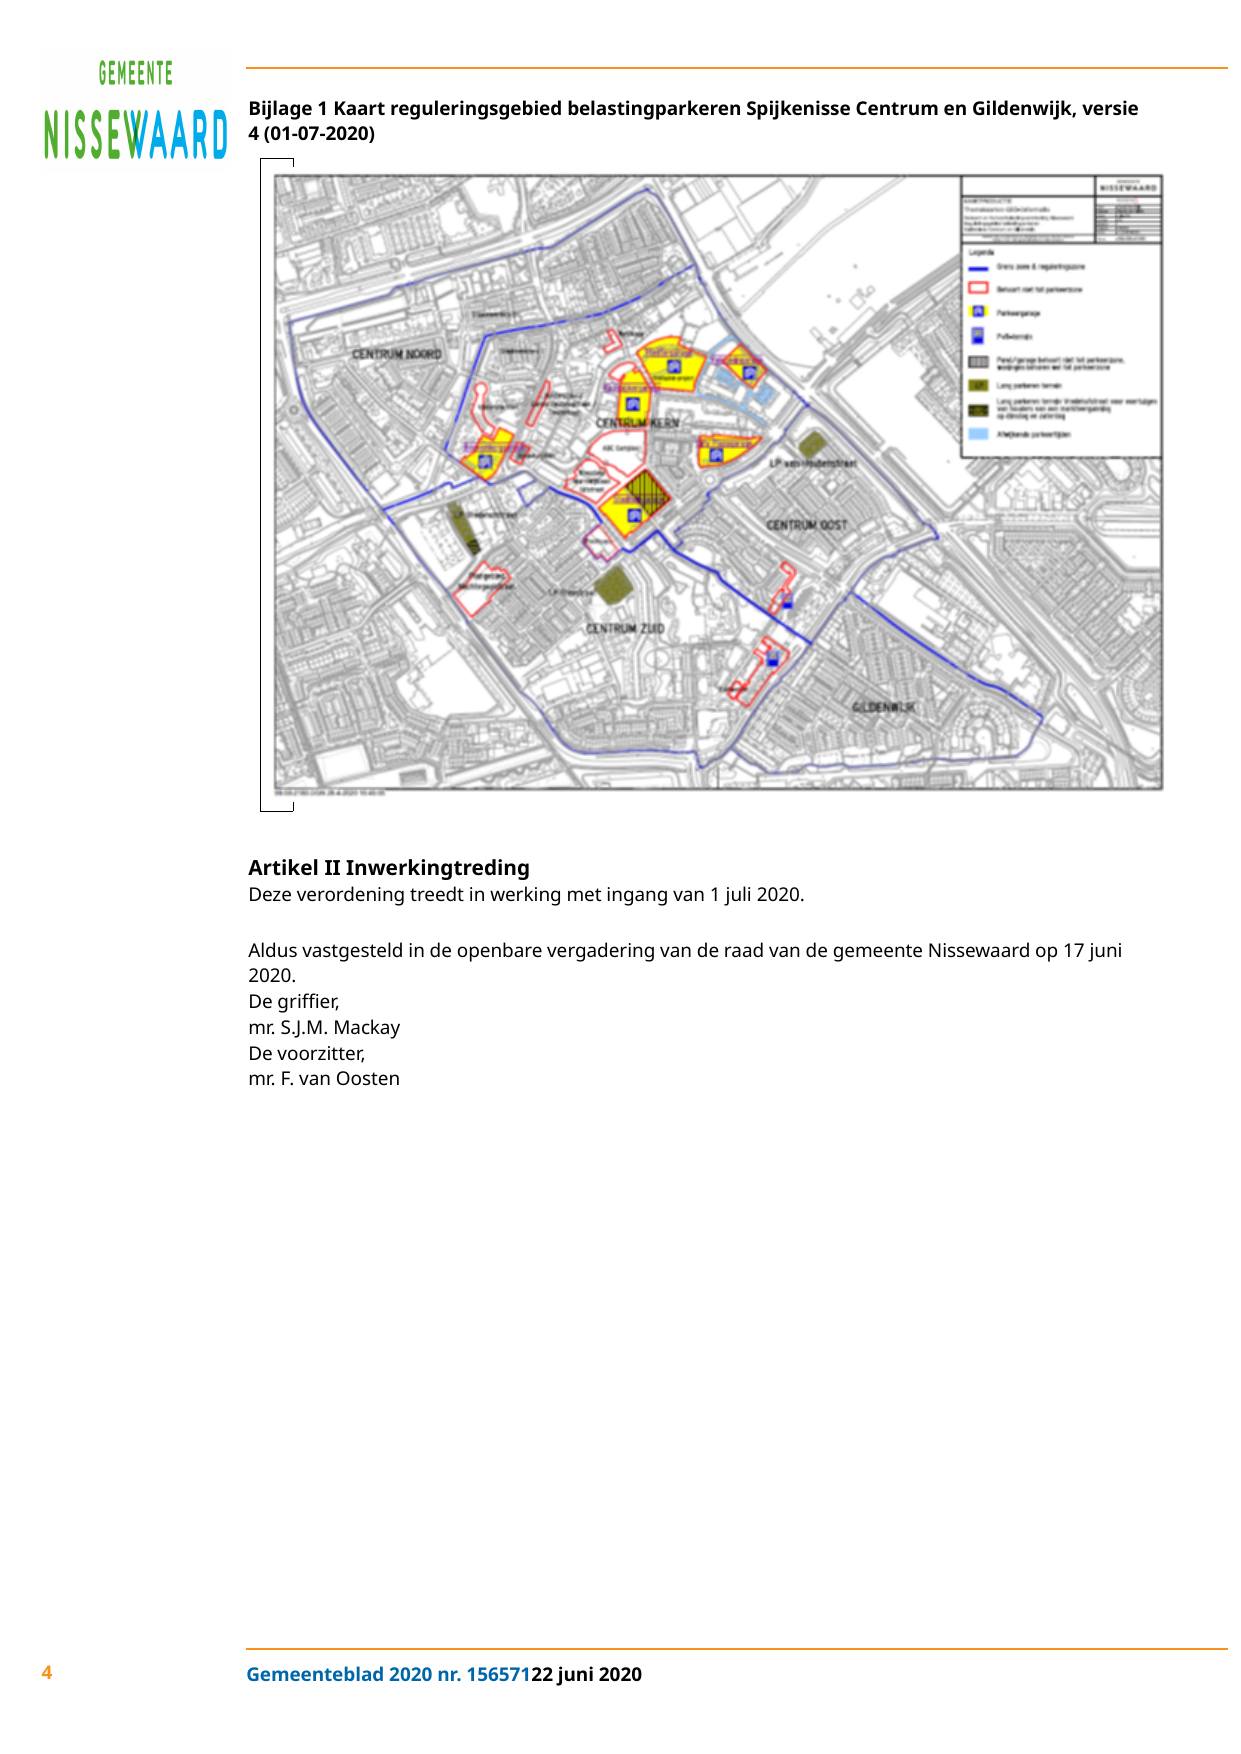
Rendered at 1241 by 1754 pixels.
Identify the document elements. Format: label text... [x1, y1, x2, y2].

text Deze verordening treedt in werking met ingang van 1 juli 2020. [248, 881, 1152, 907]
text Bijlage 1 Kaart reguleringsgebied belastingparkeren Spijkenisse Centrum en Gildenwijk, versie 4 (01-07-2020) [248, 95, 1152, 146]
text Aldus vastgesteld in de openbare vergadering van de raad van de gemeente Nissewaard op 17 juni 2020. [248, 937, 1152, 988]
picture [268, 167, 1173, 802]
text De voorzitter, [248, 1040, 1152, 1065]
picture [41, 47, 231, 172]
text Artikel II Inwerkingtreding [248, 853, 1152, 881]
text mr. F. van Oosten [248, 1065, 1152, 1091]
text De griffier, [248, 988, 1152, 1014]
text mr. S.J.M. Mackay [248, 1014, 1152, 1040]
